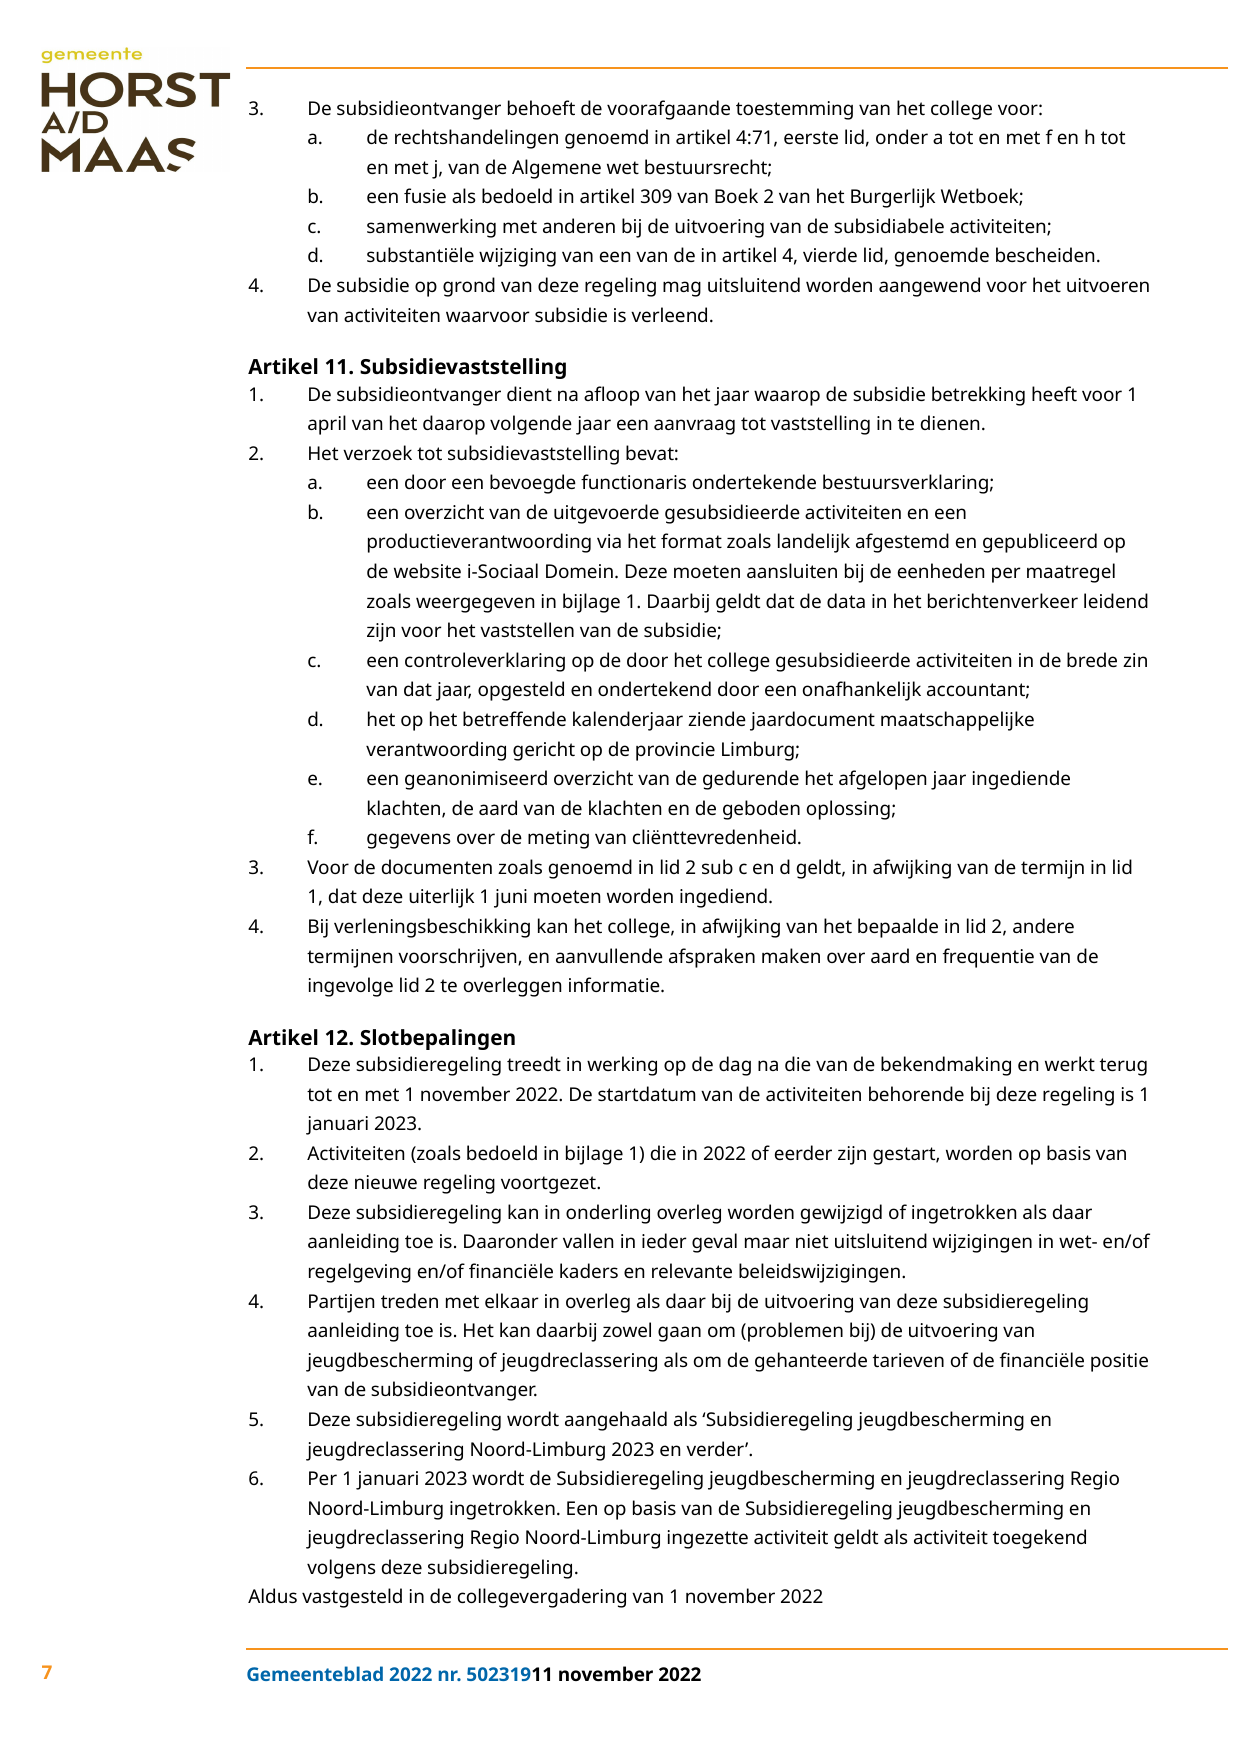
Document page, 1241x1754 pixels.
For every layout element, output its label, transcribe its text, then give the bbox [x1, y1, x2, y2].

text Artikel 12. Slotbepalingen [248, 1023, 1152, 1051]
list Deze subsidieregeling kan in onderling overleg worden gewijzigd of ingetrokken als daar aanleiding toe is. Daaronder vallen in ieder geval maar niet uitsluitend wijzigingen in wet- en/of regelgeving en/of financiële kaders en relevante beleidswijzigingen. [248, 1199, 1152, 1284]
list Partijen treden met elkaar in overleg als daar bij de uitvoering van deze subsidieregeling aanleiding toe is. Het kan daarbij zowel gaan om (problemen bij) de uitvoering van jeugdbescherming of jeugdreclassering als om de gehanteerde tarieven of de financiële positie van de subsidieontvanger. [248, 1288, 1152, 1402]
list De subsidie op grond van deze regeling mag uitsluitend worden aangewend voor het uitvoeren van activiteiten waarvoor subsidie is verleend. [248, 272, 1152, 328]
list een fusie als bedoeld in artikel 309 van Boek 2 van het Burgerlijk Wetboek; [307, 183, 1152, 209]
list De subsidieontvanger behoeft de voorafgaande toestemming van het college voor: [248, 95, 1152, 121]
list samenwerking met anderen bij de uitvoering van de subsidiabele activiteiten; [307, 213, 1152, 239]
list een overzicht van de uitgevoerde gesubsidieerde activiteiten en een productieverantwoording via het format zoals landelijk afgestemd en gepubliceerd op de website i-Sociaal Domein. Deze moeten aansluiten bij de eenheden per maatregel zoals weergegeven in bijlage 1. Daarbij geldt dat de data in het berichtenverkeer leidend zijn voor het vaststellen van de subsidie; [307, 499, 1152, 643]
list een door een bevoegde functionaris ondertekende bestuursverklaring; [307, 469, 1152, 495]
picture [41, 47, 231, 172]
list substantiële wijziging van een van de in artikel 4, vierde lid, genoemde bescheiden. [307, 243, 1152, 268]
text Artikel 11. Subsidievaststelling [248, 352, 1152, 381]
text Aldus vastgesteld in de collegevergadering van 1 november 2022 [248, 1584, 1152, 1609]
list een geanonimiseerd overzicht van de gedurende het afgelopen jaar ingediende klachten, de aard van de klachten en de geboden oplossing; [307, 765, 1152, 821]
list Bij verleningsbeschikking kan het college, in afwijking van het bepaalde in lid 2, andere termijnen voorschrijven, en aanvullende afspraken maken over aard en frequentie van de ingevolge lid 2 te overleggen informatie. [248, 913, 1152, 998]
list Deze subsidieregeling treedt in werking op de dag na die van de bekendmaking en werkt terug tot en met 1 november 2022. De startdatum van de activiteiten behorende bij deze regeling is 1 januari 2023. [248, 1051, 1152, 1136]
list een controleverklaring op de door het college gesubsidieerde activiteiten in de brede zin van dat jaar, opgesteld en ondertekend door een onafhankelijk accountant; [307, 647, 1152, 702]
list Het verzoek tot subsidievaststelling bevat: [248, 440, 1152, 466]
list het op het betreffende kalenderjaar ziende jaardocument maatschappelijke verantwoording gericht op de provincie Limburg; [307, 706, 1152, 761]
list Deze subsidieregeling wordt aangehaald als ‘Subsidieregeling jeugdbescherming en jeugdreclassering Noord-Limburg 2023 en verder’. [248, 1406, 1152, 1462]
list gegevens over de meting van cliënttevredenheid. [307, 824, 1152, 850]
list Voor de documenten zoals genoemd in lid 2 sub c en d geldt, in afwijking van de termijn in lid 1, dat deze uiterlijk 1 juni moeten worden ingediend. [248, 854, 1152, 909]
list de rechtshandelingen genoemd in artikel 4:71, eerste lid, onder a tot en met f en h tot en met j, van de Algemene wet bestuursrecht; [307, 124, 1152, 180]
list De subsidieontvanger dient na afloop van het jaar waarop de subsidie betrekking heeft voor 1 april van het daarop volgende jaar een aanvraag tot vaststelling in te dienen. [248, 381, 1152, 436]
list Activiteiten (zoals bedoeld in bijlage 1) die in 2022 of eerder zijn gestart, worden op basis van deze nieuwe regeling voortgezet. [248, 1140, 1152, 1195]
list Per 1 januari 2023 wordt de Subsidieregeling jeugdbescherming en jeugdreclassering Regio Noord-Limburg ingetrokken. Een op basis van de Subsidieregeling jeugdbescherming en jeugdreclassering Regio Noord-Limburg ingezette activiteit geldt als activiteit toegekend volgens deze subsidieregeling. [248, 1465, 1152, 1580]
